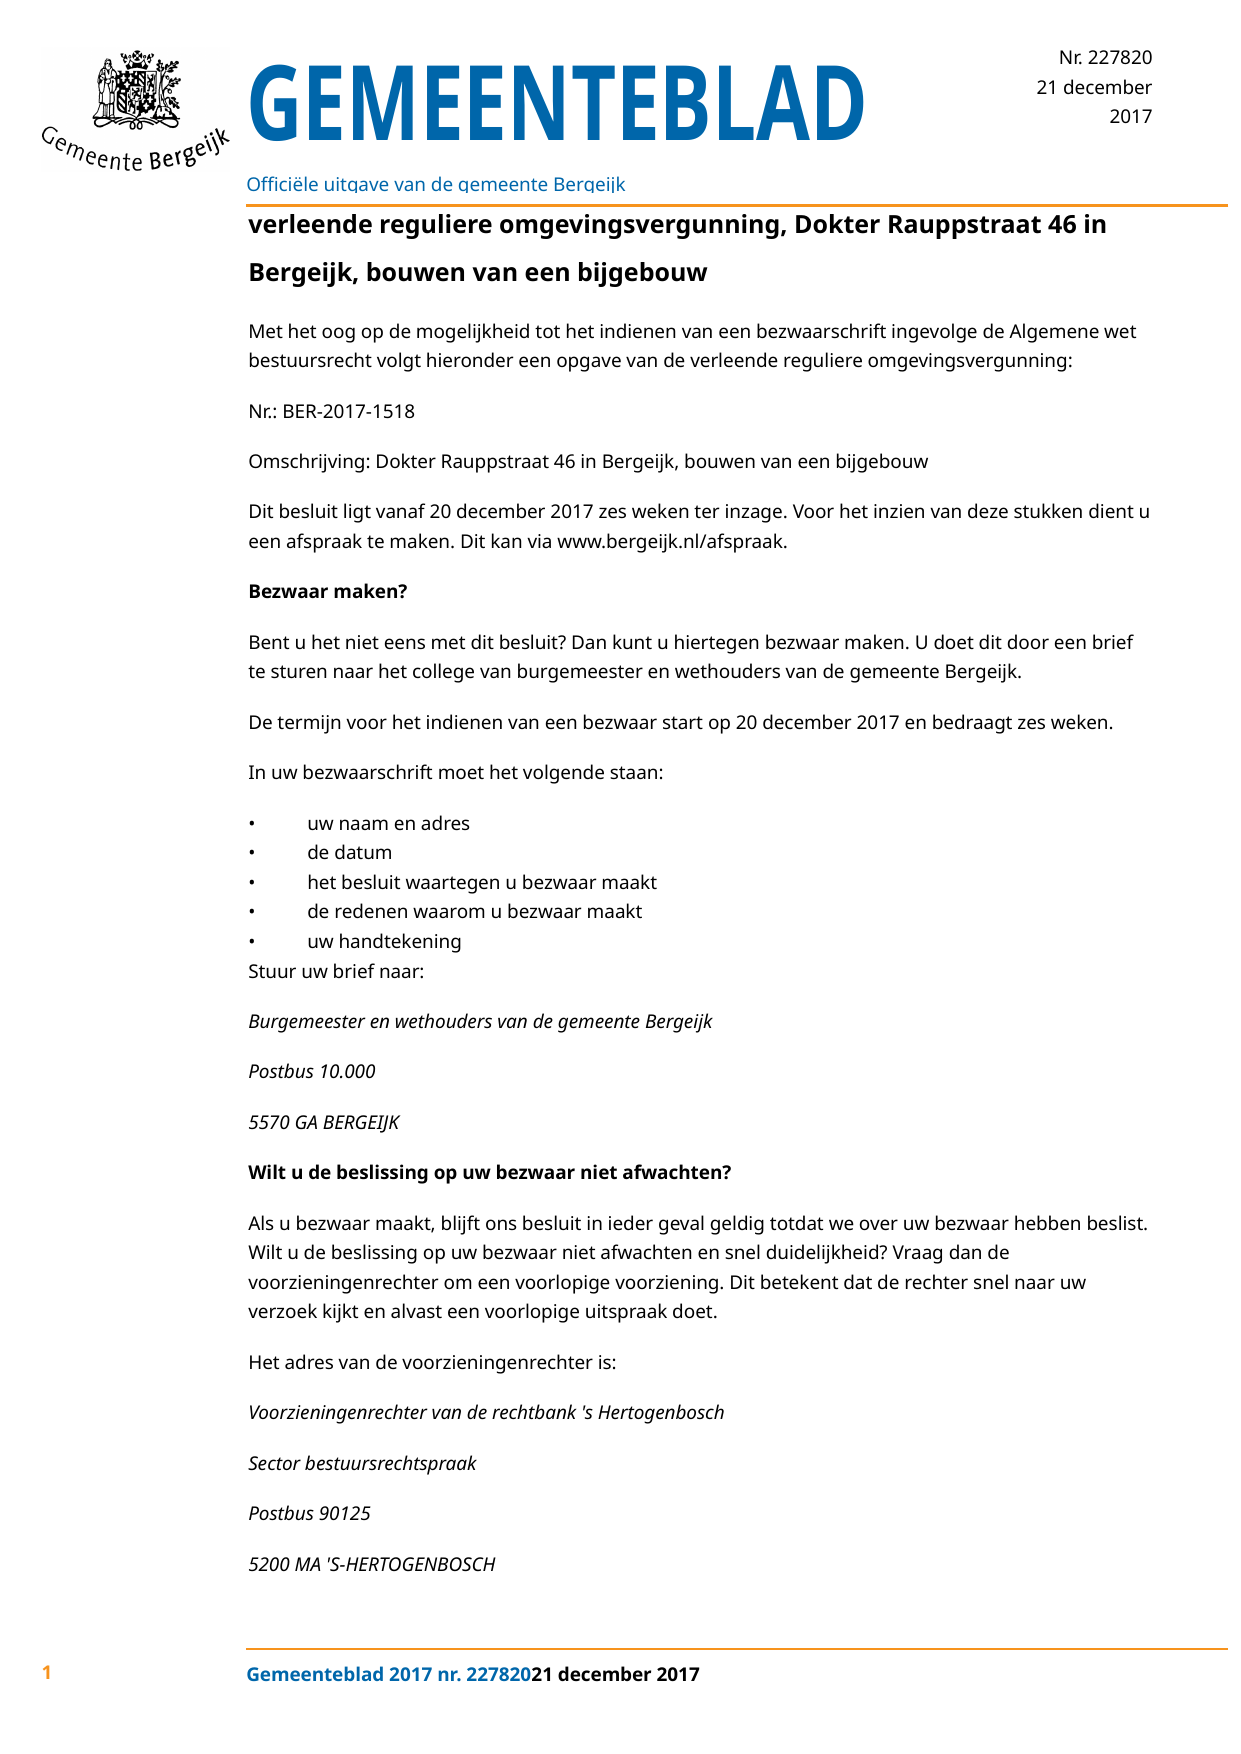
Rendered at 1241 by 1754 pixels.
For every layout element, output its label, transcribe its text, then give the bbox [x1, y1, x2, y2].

list de redenen waarom u bezwaar maakt [248, 899, 1152, 924]
text Omschrijving: Dokter Rauppstraat 46 in Bergeijk, bouwen van een bijgebouw [248, 448, 1152, 474]
text verleende reguliere omgevingsvergunning, Dokter Rauppstraat 46 in Bergeijk, bouwen van een bijgebouw [248, 207, 1152, 288]
text Wilt u de beslissing op uw bezwaar niet afwachten? [248, 1159, 1152, 1185]
text De termijn voor het indienen van een bezwaar start op 20 december 2017 en bedraagt zes weken. [248, 709, 1152, 735]
text Dit besluit ligt vanaf 20 december 2017 zes weken ter inzage. Voor het inzien van deze stukken dient u een afspraak te maken. Dit kan via www.bergeijk.nl/afspraak. [248, 499, 1152, 554]
text Sector bestuursrechtspraak [248, 1450, 1152, 1476]
text 5200 MA 'S-HERTOGENBOSCH [248, 1551, 1152, 1577]
text Bezwaar maken? [248, 579, 1152, 604]
list uw handtekening [248, 928, 1152, 954]
text Bent u het niet eens met dit besluit? Dan kunt u hiertegen bezwaar maken. U doet dit door een brief te sturen naar het college van burgemeester en wethouders van de gemeente Bergeijk. [248, 629, 1152, 684]
text Nr.: BER-2017-1518 [248, 398, 1152, 424]
text Postbus 90125 [248, 1500, 1152, 1526]
text Voorzieningenrechter van de rechtbank 's Hertogenbosch [248, 1399, 1152, 1425]
text Stuur uw brief naar: [248, 958, 1152, 984]
picture [41, 47, 231, 172]
text Met het oog op de mogelijkheid tot het indienen van een bezwaarschrift ingevolge de Algemene wet bestuursrecht volgt hieronder een opgave van de verleende reguliere omgevingsvergunning: [248, 318, 1152, 373]
text 5570 GA BERGEIJK [248, 1109, 1152, 1135]
text Burgemeester en wethouders van de gemeente Bergeijk [248, 1008, 1152, 1034]
text Als u bezwaar maakt, blijft ons besluit in ieder geval geldig totdat we over uw bezwaar hebben beslist. Wilt u de beslissing op uw bezwaar niet afwachten en snel duidelijkheid? Vraag dan de voorzieningenrechter om een voorlopige voorziening. Dit betekent dat de rechter snel naar uw verzoek kijkt en alvast een voorlopige uitspraak doet. [248, 1210, 1152, 1324]
text Het adres van de voorzieningenrechter is: [248, 1349, 1152, 1375]
text In uw bezwaarschrift moet het volgende staan: [248, 759, 1152, 785]
list de datum [248, 839, 1152, 865]
text Postbus 10.000 [248, 1059, 1152, 1084]
list uw naam en adres [248, 810, 1152, 836]
list het besluit waartegen u bezwaar maakt [248, 869, 1152, 895]
